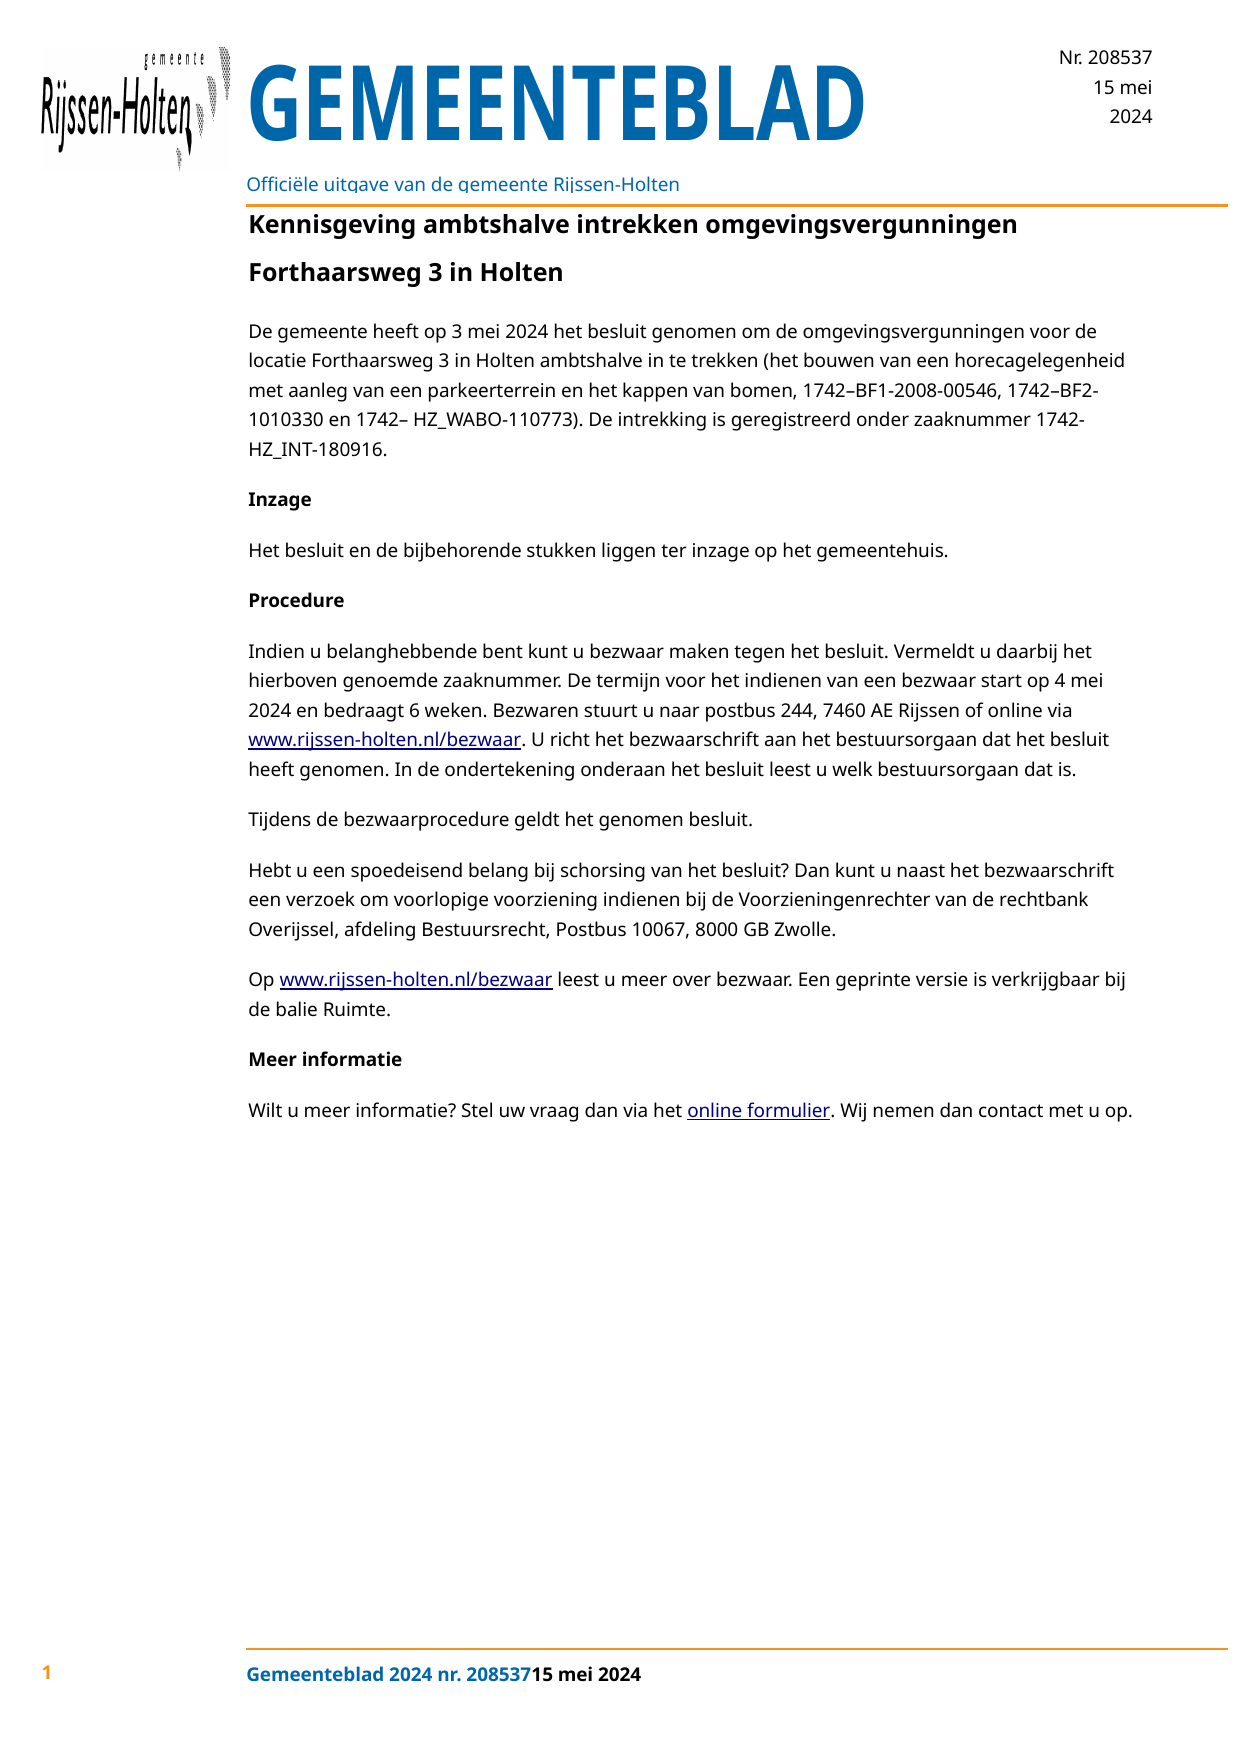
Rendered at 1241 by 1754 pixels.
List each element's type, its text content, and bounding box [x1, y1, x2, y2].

text Het besluit en de bijbehorende stukken liggen ter inzage op het gemeentehuis. [248, 537, 1152, 563]
text Op www.rijssen-holten.nl/bezwaar leest u meer over bezwaar. Een geprinte versie is verkrijgbaar bij de balie Ruimte. [248, 967, 1152, 1022]
text Tijdens de bezwaarprocedure geldt het genomen besluit. [248, 807, 1152, 832]
text Procedure [248, 587, 1152, 613]
text De gemeente heeft op 3 mei 2024 het besluit genomen om de omgevingsvergunningen voor de locatie Forthaarsweg 3 in Holten ambtshalve in te trekken (het bouwen van een horecagelegenheid met aanleg van een parkeerterrein en het kappen van bomen, 1742–BF1-2008-00546, 1742–BF2-1010330 en 1742– HZ_WABO-110773). De intrekking is geregistreerd onder zaaknummer 1742-HZ_INT-180916. [248, 318, 1152, 462]
text Wilt u meer informatie? Stel uw vraag dan via het online formulier. Wij nemen dan contact met u op. [248, 1097, 1152, 1123]
text Indien u belanghebbende bent kunt u bezwaar maken tegen het besluit. Vermeldt u daarbij het hierboven genoemde zaaknummer. De termijn voor het indienen van een bezwaar start op 4 mei 2024 en bedraagt 6 weken. Bezwaren stuurt u naar postbus 244, 7460 AE Rijssen of online via www.rijssen-holten.nl/bezwaar. U richt het bezwaarschrift aan het bestuursorgaan dat het besluit heeft genomen. In de ondertekening onderaan het besluit leest u welk bestuursorgaan dat is. [248, 638, 1152, 782]
text Kennisgeving ambtshalve intrekken omgevingsvergunningen Forthaarsweg 3 in Holten [248, 207, 1152, 288]
text Inzage [248, 487, 1152, 512]
text Hebt u een spoedeisend belang bij schorsing van het besluit? Dan kunt u naast het bezwaarschrift een verzoek om voorlopige voorziening indienen bij de Voorzieningenrechter van de rechtbank Overijssel, afdeling Bestuursrecht, Postbus 10067, 8000 GB Zwolle. [248, 857, 1152, 942]
picture [41, 47, 231, 172]
text Meer informatie [248, 1047, 1152, 1072]
